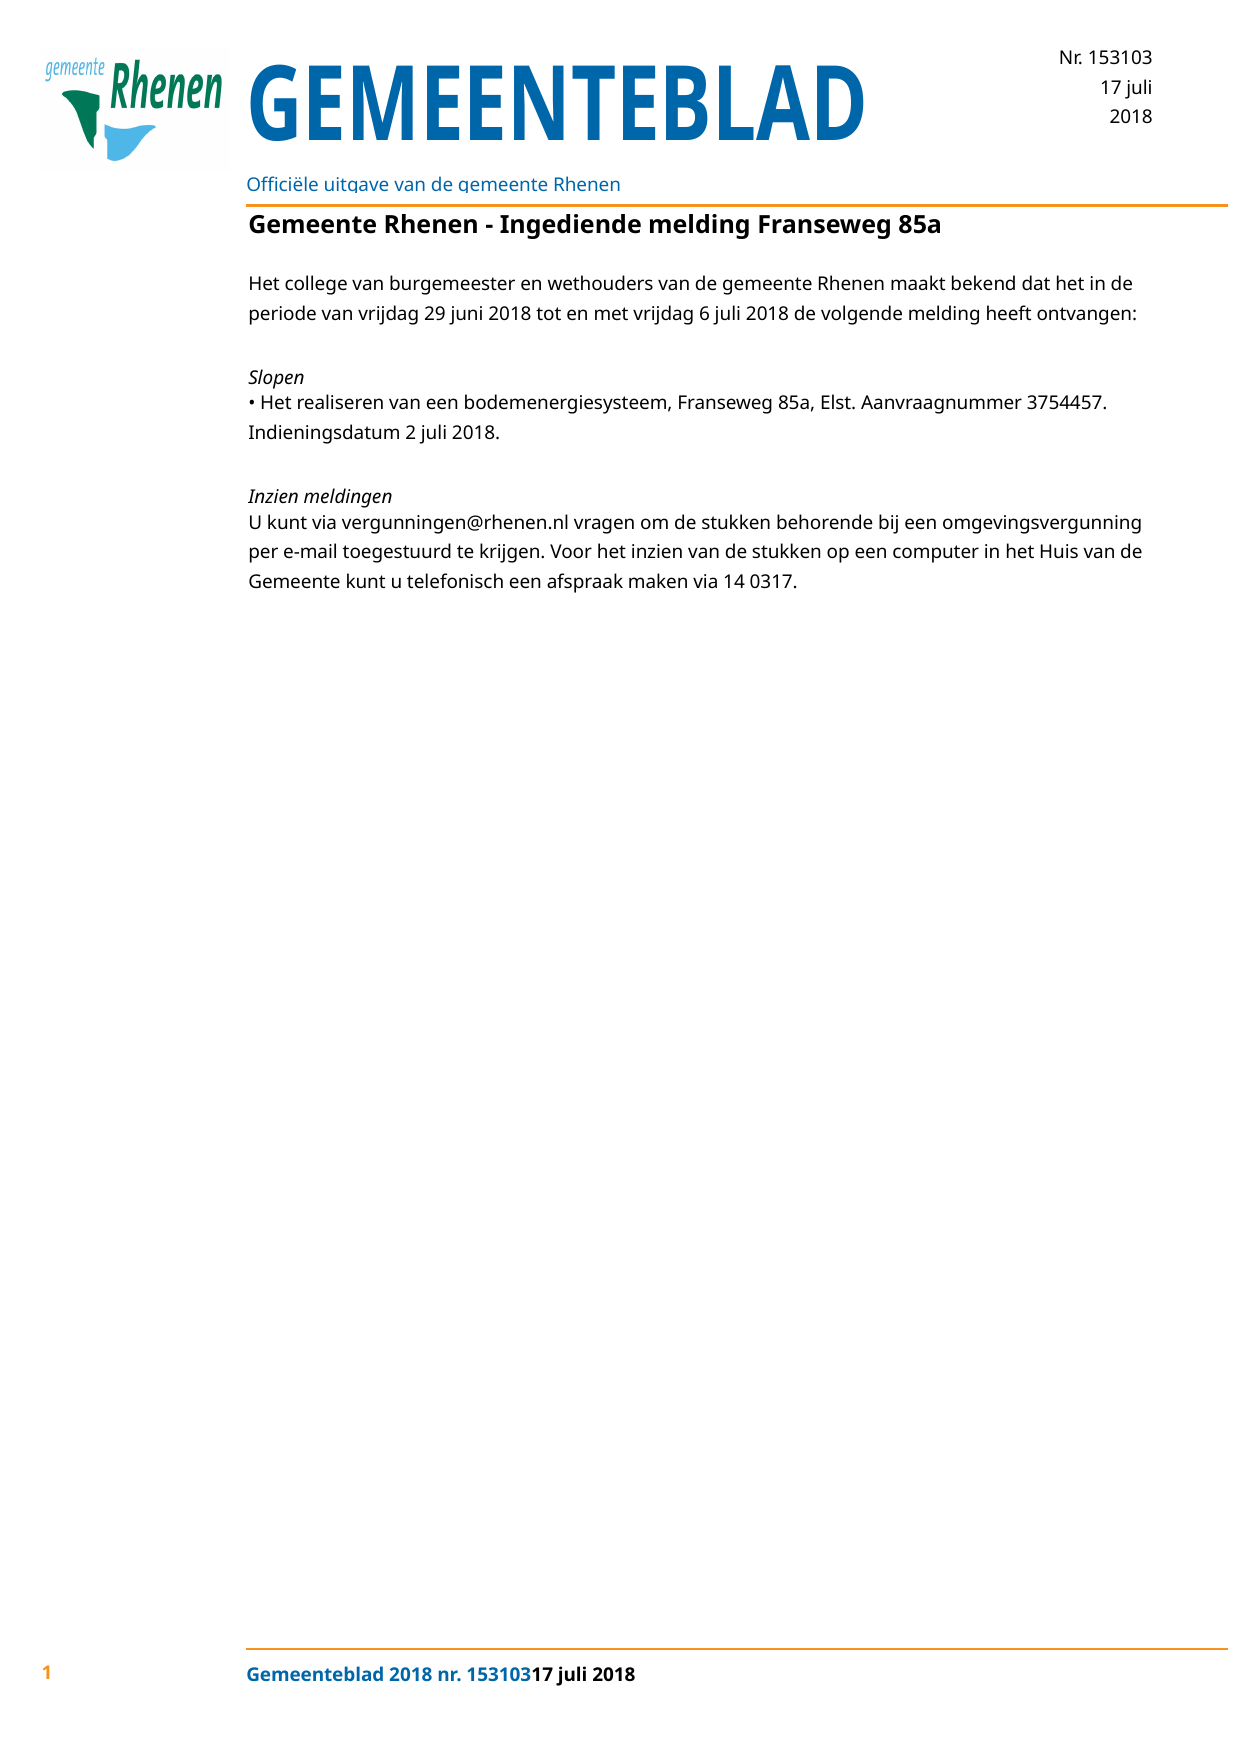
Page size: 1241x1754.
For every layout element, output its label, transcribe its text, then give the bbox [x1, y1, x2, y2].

text Gemeente Rhenen - Ingediende melding Franseweg 85a [248, 207, 1152, 241]
text • Het realiseren van een bodemenergiesysteem, Franseweg 85a, Elst. Aanvraagnummer 3754457. Indieningsdatum 2 juli 2018. [248, 389, 1152, 445]
text Het college van burgemeester en wethouders van de gemeente Rhenen maakt bekend dat het in de periode van vrijdag 29 juni 2018 tot en met vrijdag 6 juli 2018 de volgende melding heeft ontvangen: [248, 270, 1152, 326]
text Slopen [248, 364, 1152, 389]
text U kunt via vergunningen@rhenen.nl vragen om de stukken behorende bij een omgevingsvergunning per e-mail toegestuurd te krijgen. Voor het inzien van de stukken op een computer in het Huis van de Gemeente kunt u telefonisch een afspraak maken via 14 0317. [248, 509, 1152, 594]
picture [41, 47, 231, 172]
text Inzien meldingen [248, 483, 1152, 509]
